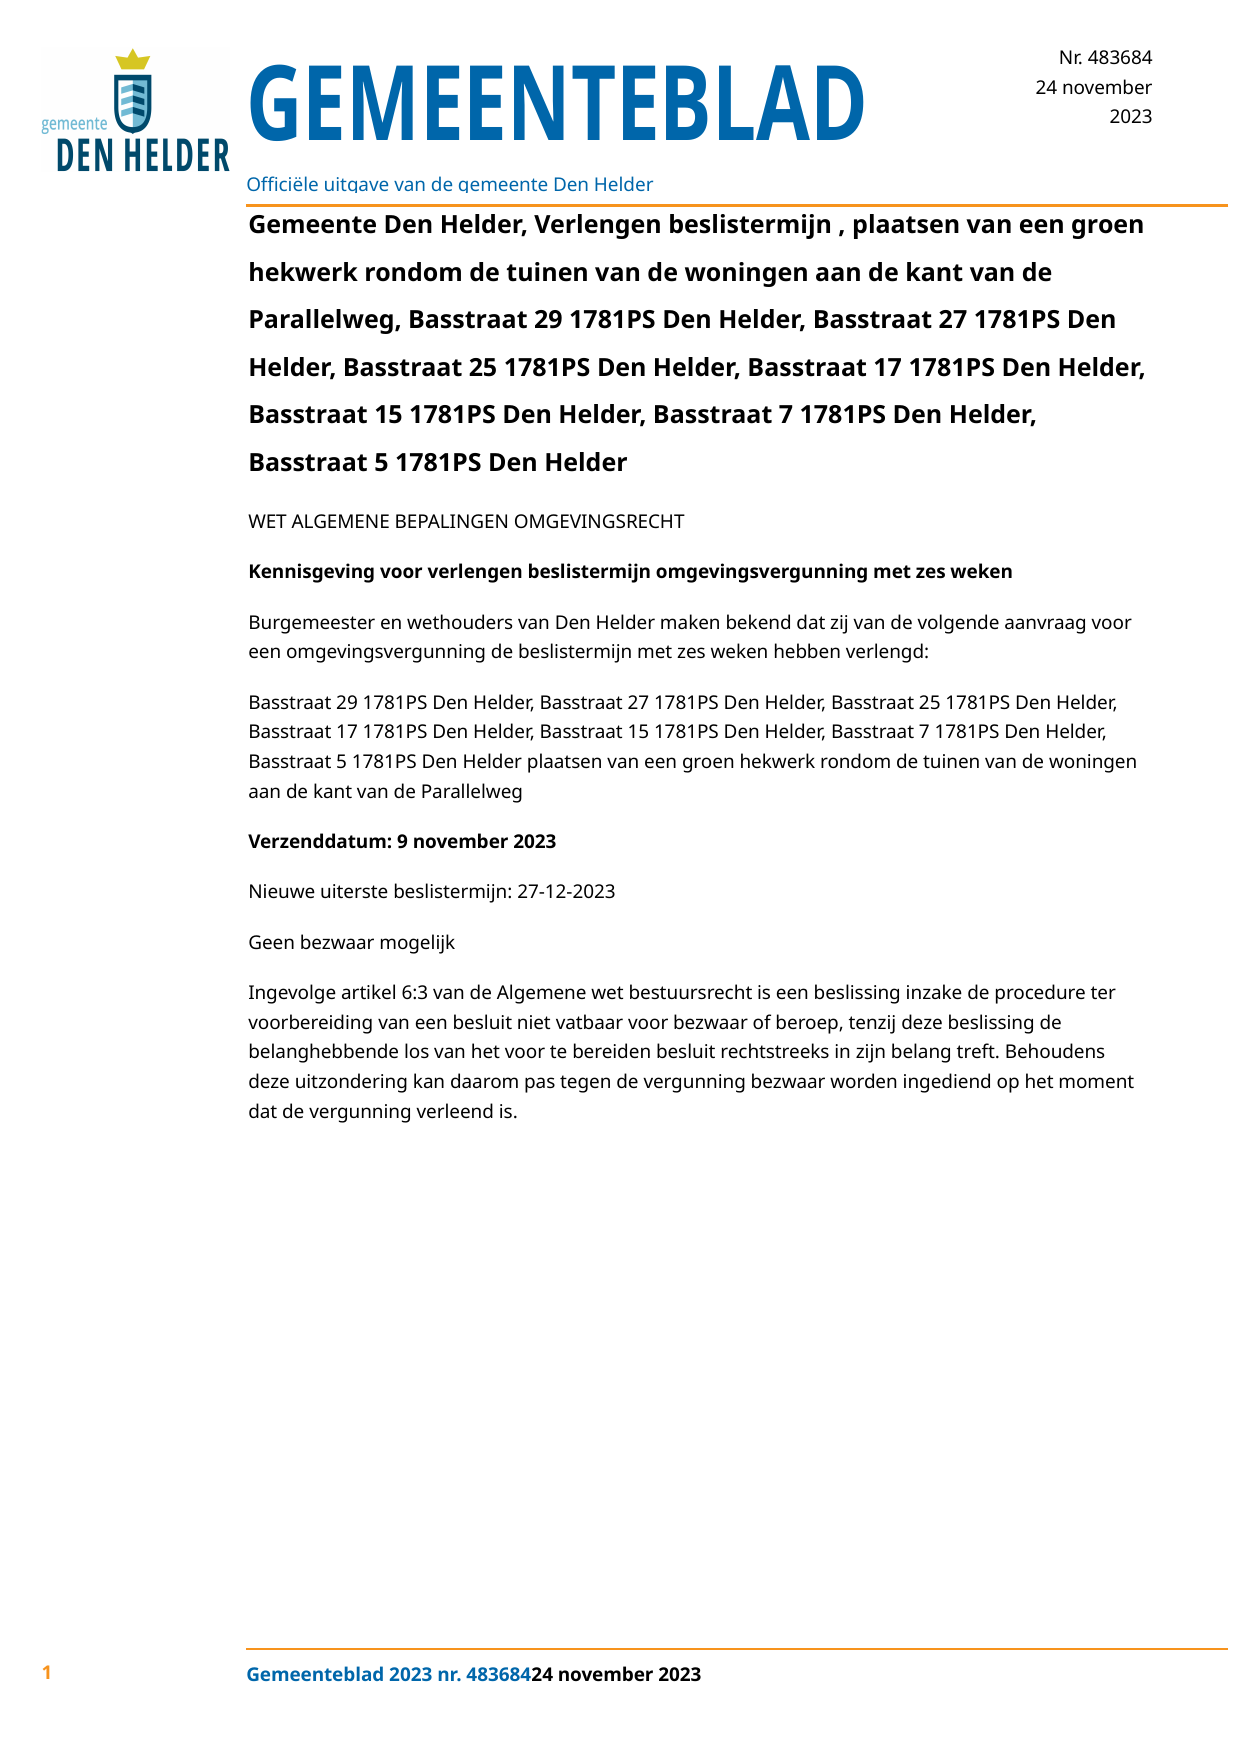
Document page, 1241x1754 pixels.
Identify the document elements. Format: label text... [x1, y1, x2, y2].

text WET ALGEMENE BEPALINGEN OMGEVINGSRECHT [248, 508, 1152, 534]
text Gemeente Den Helder, Verlengen beslistermijn , plaatsen van een groen hekwerk rondom de tuinen van de woningen aan de kant van de Parallelweg, Basstraat 29 1781PS Den Helder, Basstraat 27 1781PS Den Helder, Basstraat 25 1781PS Den Helder, Basstraat 17 1781PS Den Helder, Basstraat 15 1781PS Den Helder, Basstraat 7 1781PS Den Helder, Basstraat 5 1781PS Den Helder [248, 207, 1152, 479]
picture [182, 144, 187, 165]
picture [63, 144, 68, 165]
picture [130, 157, 135, 172]
text Basstraat 29 1781PS Den Helder, Basstraat 27 1781PS Den Helder, Basstraat 25 1781PS Den Helder, Basstraat 17 1781PS Den Helder, Basstraat 15 1781PS Den Helder, Basstraat 7 1781PS Den Helder, Basstraat 5 1781PS Den Helder plaatsen van een groen hekwerk rondom de tuinen van de woningen aan de kant van de Parallelweg [248, 689, 1152, 804]
picture [220, 160, 224, 172]
text Burgemeester en wethouders van Den Helder maken bekend dat zij van de volgende aanvraag voor een omgevingsvergunning de beslistermijn met zes weken hebben verlengd: [248, 609, 1152, 664]
picture [100, 154, 106, 172]
text Ingevolge artikel 6:3 van de Algemene wet bestuursrecht is een beslissing inzake de procedure ter voorbereiding van een besluit niet vatbaar voor bezwaar of beroep, tenzij deze beslissing de belanghebbende los van het voor te bereiden besluit rechtstreeks in zijn belang treft. Behoudens deze uitzondering kan daarom pas tegen de vergunning bezwaar worden ingediend op het moment dat de vergunning verleend is. [248, 979, 1152, 1124]
text Nieuwe uiterste beslistermijn: 27-12-2023 [248, 879, 1152, 904]
text Verzenddatum: 9 november 2023 [248, 828, 1152, 854]
picture [41, 47, 231, 172]
text Kennisgeving voor verlengen beslistermijn omgevingsvergunning met zes weken [248, 559, 1152, 584]
text Geen bezwaar mogelijk [248, 929, 1152, 955]
